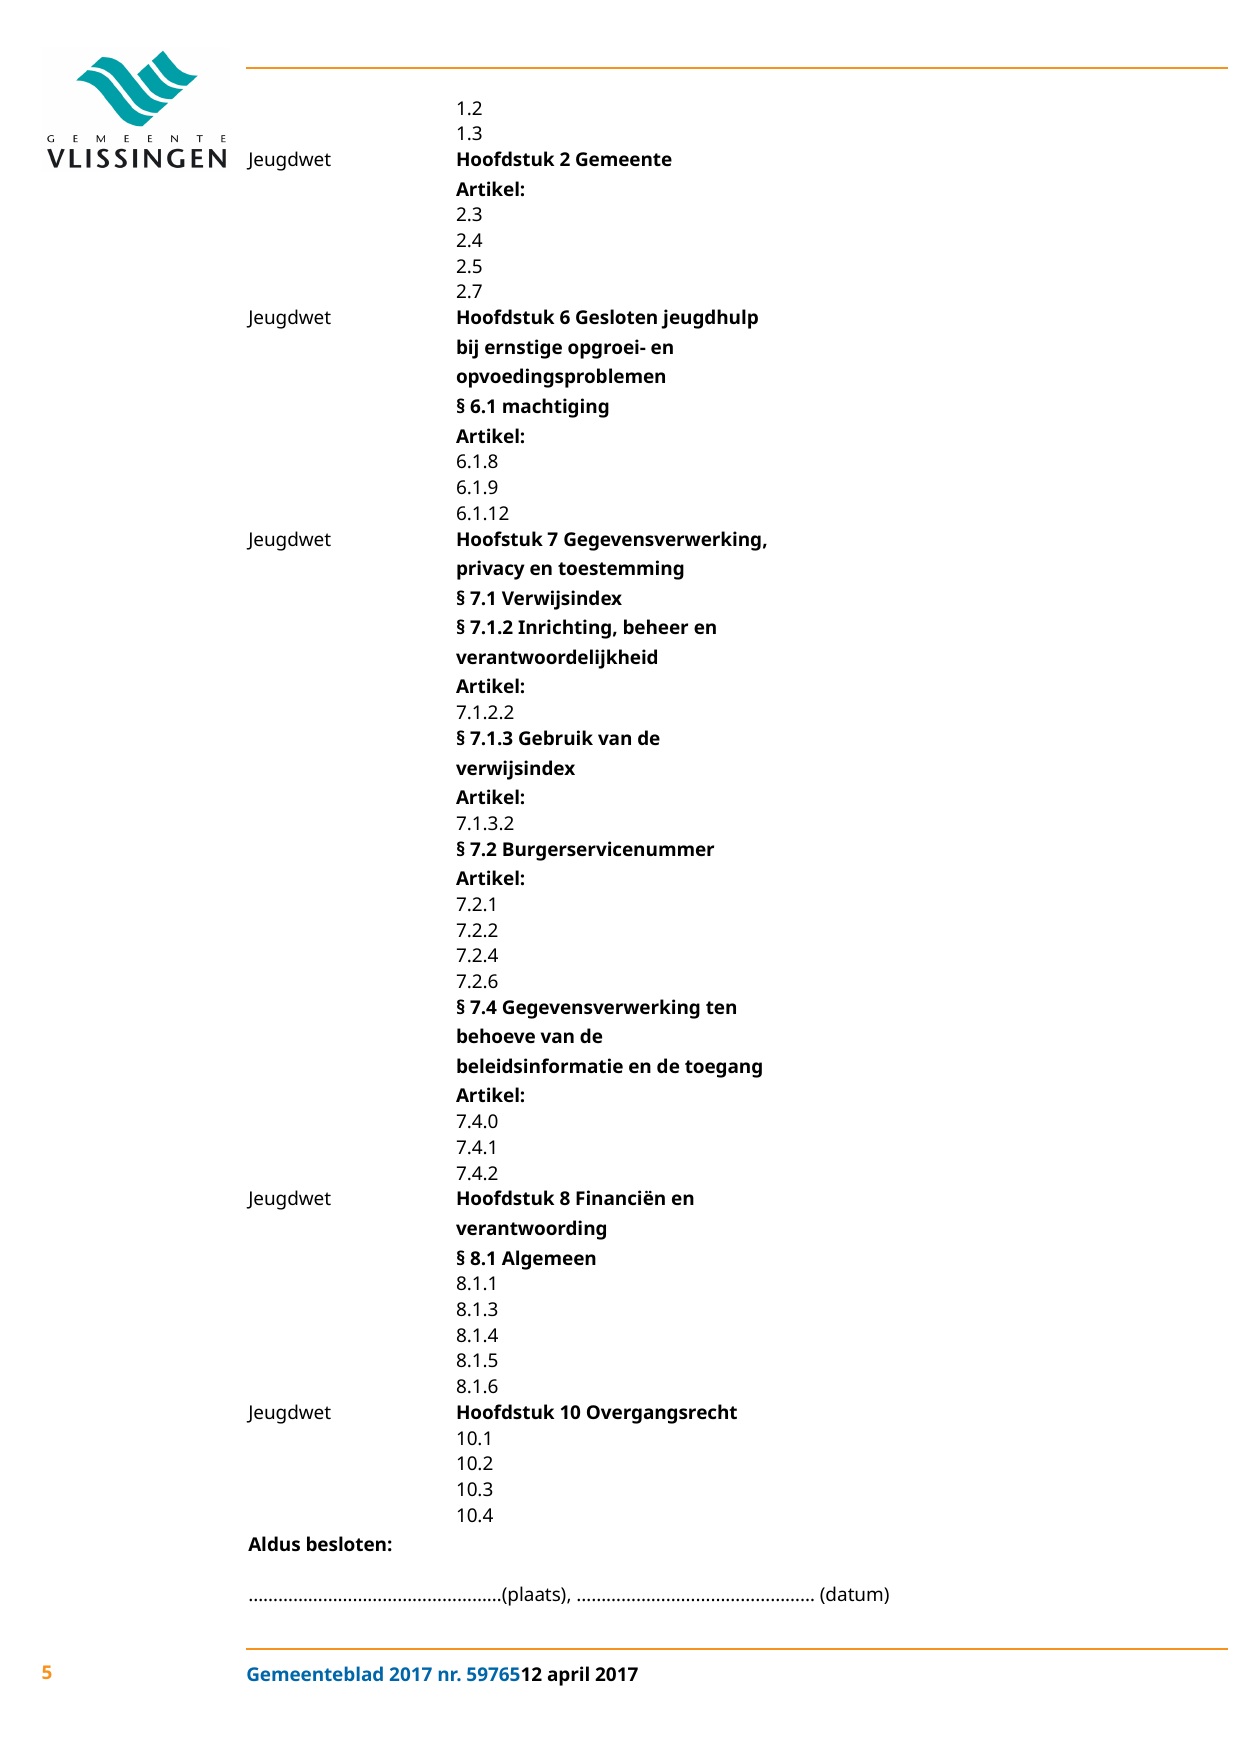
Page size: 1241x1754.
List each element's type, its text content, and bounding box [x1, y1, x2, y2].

table_cell [772, 1322, 1152, 1348]
table_cell [248, 474, 456, 500]
table_cell [248, 1160, 456, 1186]
table_cell 7.1.3.2 [456, 810, 772, 836]
table_cell [772, 891, 1152, 917]
table_cell 10.1 [456, 1425, 772, 1451]
table_cell § 7.4 Gegevensverwerking ten behoeve van de beleidsinformatie en de toegang Artikel: [456, 994, 772, 1108]
table_cell Jeugdwet [248, 146, 456, 202]
text Aldus besloten: [248, 1531, 1152, 1557]
table_cell Hoofdstuk 10 Overgangsrecht [456, 1399, 772, 1425]
table_cell Hoofdstuk 6 Gesloten jeugdhulp bij ernstige opgroei- en opvoedingsproblemen § 6.1 machtiging Artikel: [456, 305, 772, 448]
table_cell [772, 227, 1152, 253]
table_cell [772, 1348, 1152, 1373]
table_cell [248, 891, 456, 917]
table_cell [772, 725, 1152, 810]
table_cell 8.1.6 [456, 1374, 772, 1399]
table_cell [772, 1476, 1152, 1502]
table_cell [772, 1109, 1152, 1134]
table_cell 8.1.5 [456, 1348, 772, 1373]
table_cell [772, 526, 1152, 699]
table_cell [772, 1134, 1152, 1160]
table_cell 1.2 [456, 95, 772, 121]
table_cell 8.1.1 [456, 1271, 772, 1296]
table_cell [772, 1399, 1152, 1425]
table_cell 7.2.1 [456, 891, 772, 917]
table_cell 6.1.12 [456, 500, 772, 526]
table_cell [772, 305, 1152, 448]
table_cell 7.2.2 [456, 917, 772, 942]
table_cell [248, 1476, 456, 1502]
table_cell [772, 474, 1152, 500]
table_cell [772, 121, 1152, 146]
table_cell 10.3 [456, 1476, 772, 1502]
table_cell [248, 1374, 456, 1399]
table_cell [248, 279, 456, 304]
table_cell [772, 917, 1152, 942]
table_cell [248, 725, 456, 810]
table_cell [772, 500, 1152, 526]
table_cell 7.4.1 [456, 1134, 772, 1160]
table_cell 7.4.2 [456, 1160, 772, 1186]
table_cell [772, 1186, 1152, 1271]
table_cell [772, 943, 1152, 968]
table_cell § 7.2 Burgerservicenummer Artikel: [456, 836, 772, 891]
table_cell [248, 994, 456, 1108]
table_cell [248, 95, 456, 121]
table_cell Jeugdwet [248, 1399, 456, 1425]
table_cell [772, 1271, 1152, 1296]
table_cell [248, 1348, 456, 1373]
table_cell [248, 810, 456, 836]
table_cell [772, 1296, 1152, 1322]
table_cell Jeugdwet [248, 305, 456, 448]
table_cell 10.4 [456, 1502, 772, 1528]
table_cell [772, 810, 1152, 836]
table_cell [772, 1160, 1152, 1186]
table_cell 7.4.0 [456, 1109, 772, 1134]
table_cell 2.3 [456, 202, 772, 227]
table_cell [248, 836, 456, 891]
table_cell [248, 968, 456, 994]
table_cell [248, 500, 456, 526]
table_cell 8.1.3 [456, 1296, 772, 1322]
table_cell Hoofdstuk 2 Gemeente Artikel: [456, 146, 772, 202]
table_cell [248, 121, 456, 146]
table_cell [248, 253, 456, 279]
table_cell 6.1.9 [456, 474, 772, 500]
table_cell [772, 202, 1152, 227]
table_cell [772, 279, 1152, 304]
table_cell [772, 836, 1152, 891]
text ……………………………………………(plaats), ………………………………………… (datum) [248, 1581, 1152, 1607]
table_cell 1.3 [456, 121, 772, 146]
table_cell 6.1.8 [456, 449, 772, 474]
table_cell [772, 449, 1152, 474]
table_cell Jeugdwet [248, 1186, 456, 1271]
table_cell [248, 1109, 456, 1134]
table_cell [248, 917, 456, 942]
table_cell [772, 1502, 1152, 1528]
table_cell [248, 943, 456, 968]
table_cell Jeugdwet [248, 526, 456, 699]
table_cell [772, 95, 1152, 121]
table_cell [772, 1451, 1152, 1476]
table_cell § 7.1.3 Gebruik van de verwijsindex Artikel: [456, 725, 772, 810]
table_cell [772, 994, 1152, 1108]
table_cell [772, 1374, 1152, 1399]
table_cell Hoofdstuk 8 Financiën en verantwoording § 8.1 Algemeen [456, 1186, 772, 1271]
table_cell 2.7 [456, 279, 772, 304]
table_cell 7.2.6 [456, 968, 772, 994]
table_cell [772, 146, 1152, 202]
table_cell 7.2.4 [456, 943, 772, 968]
table_cell Hoofstuk 7 Gegevensverwerking, privacy en toestemming § 7.1 Verwijsindex § 7.1.2 Inrichting, beheer en verantwoordelijkheid Artikel: [456, 526, 772, 699]
table_cell [248, 227, 456, 253]
table_cell [772, 1425, 1152, 1451]
table_cell 8.1.4 [456, 1322, 772, 1348]
table_cell [248, 1502, 456, 1528]
table_cell [248, 1134, 456, 1160]
table_cell [248, 1322, 456, 1348]
table_cell [248, 449, 456, 474]
table_cell [772, 253, 1152, 279]
table_cell [248, 699, 456, 725]
table_cell [248, 1451, 456, 1476]
table_cell 2.5 [456, 253, 772, 279]
table_cell 10.2 [456, 1451, 772, 1476]
table_cell [772, 699, 1152, 725]
table_cell 2.4 [456, 227, 772, 253]
table_cell [248, 1271, 456, 1296]
picture [41, 47, 231, 172]
table_cell [248, 202, 456, 227]
table_cell [248, 1296, 456, 1322]
table_cell [248, 1425, 456, 1451]
table_cell [772, 968, 1152, 994]
table_cell 7.1.2.2 [456, 699, 772, 725]
